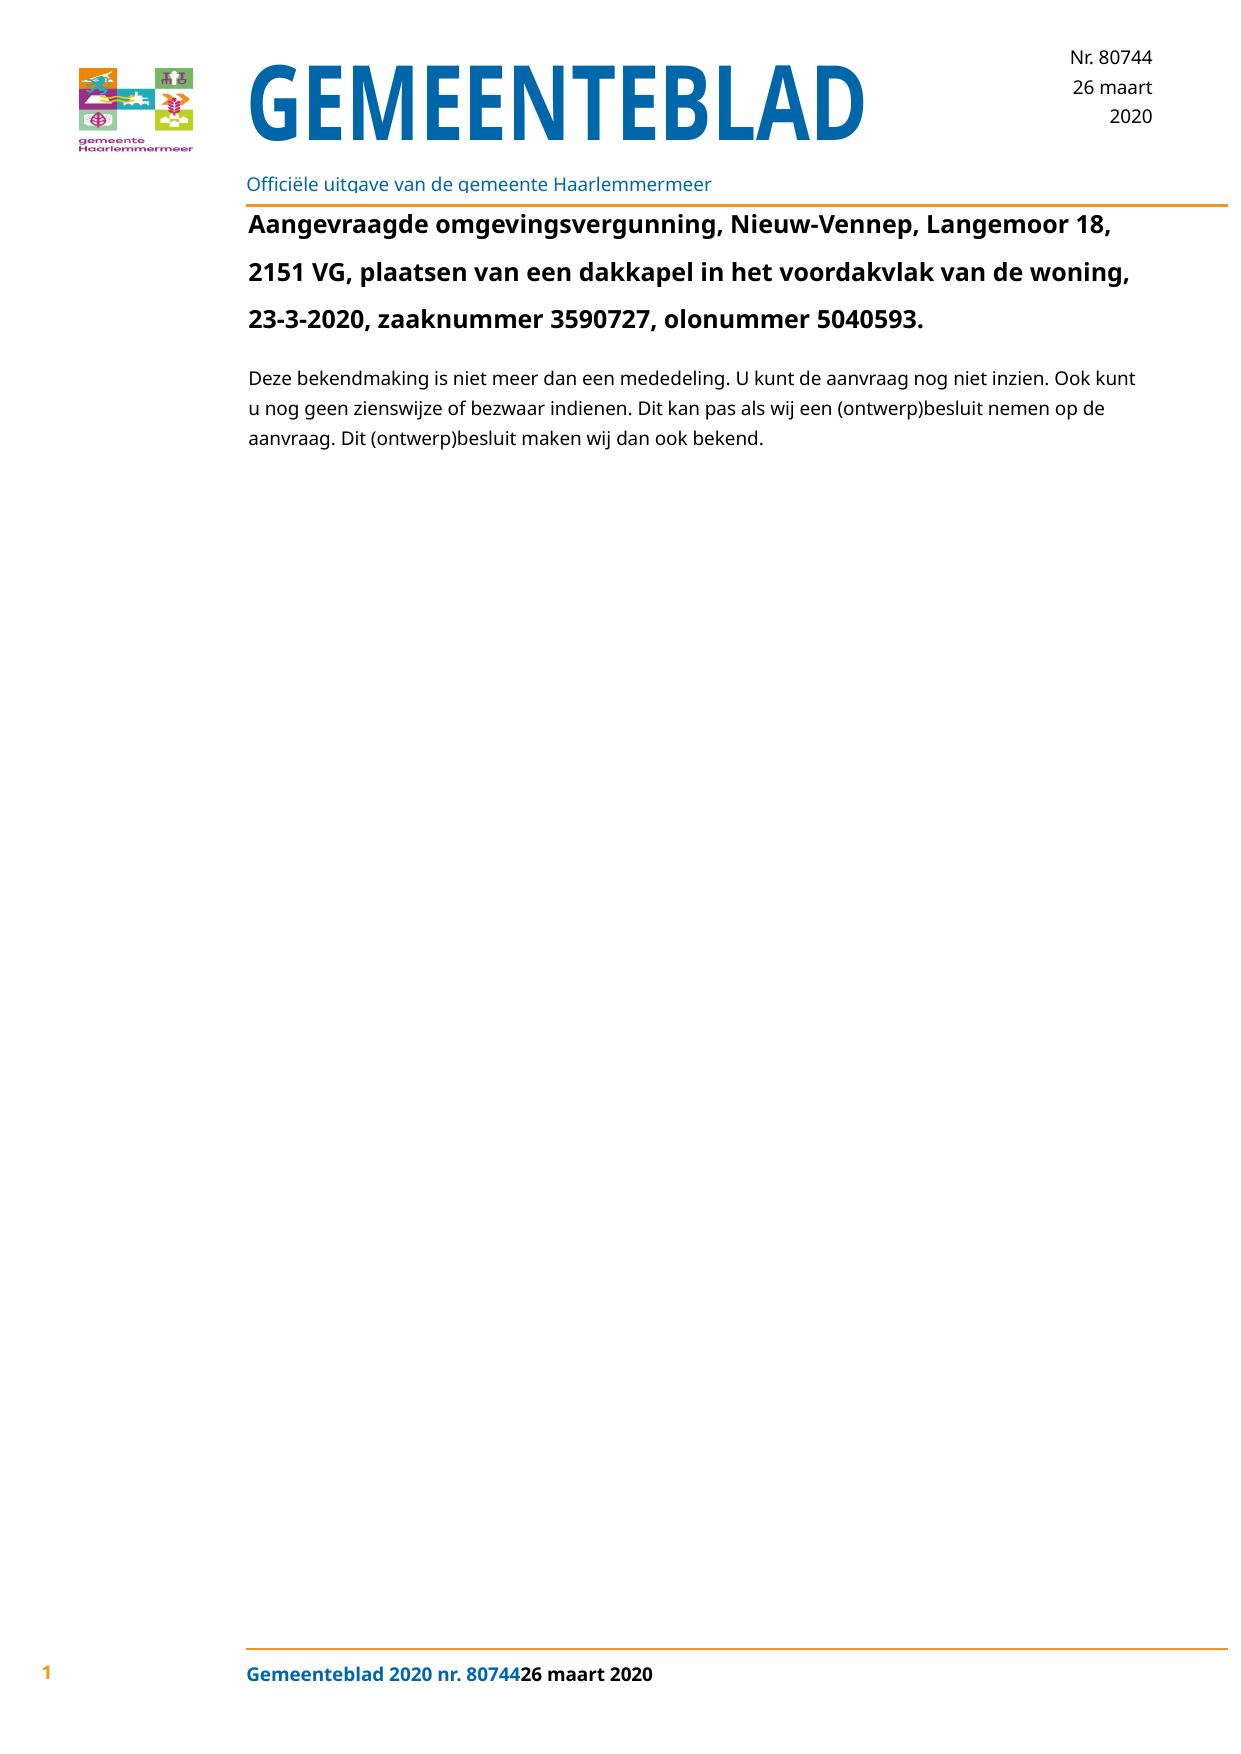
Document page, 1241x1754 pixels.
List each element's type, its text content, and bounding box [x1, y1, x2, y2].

text Aangevraagde omgevingsvergunning, Nieuw-Vennep, Langemoor 18, 2151 VG, plaatsen van een dakkapel in het voordakvlak van de woning, 23-3-2020, zaaknummer 3590727, olonummer 5040593. [248, 207, 1152, 336]
picture [41, 47, 231, 172]
text Deze bekendmaking is niet meer dan een mededeling. U kunt de aanvraag nog niet inzien. Ook kunt u nog geen zienswijze of bezwaar indienen. Dit kan pas als wij een (ontwerp)besluit nemen op de aanvraag. Dit (ontwerp)besluit maken wij dan ook bekend. [248, 366, 1152, 450]
